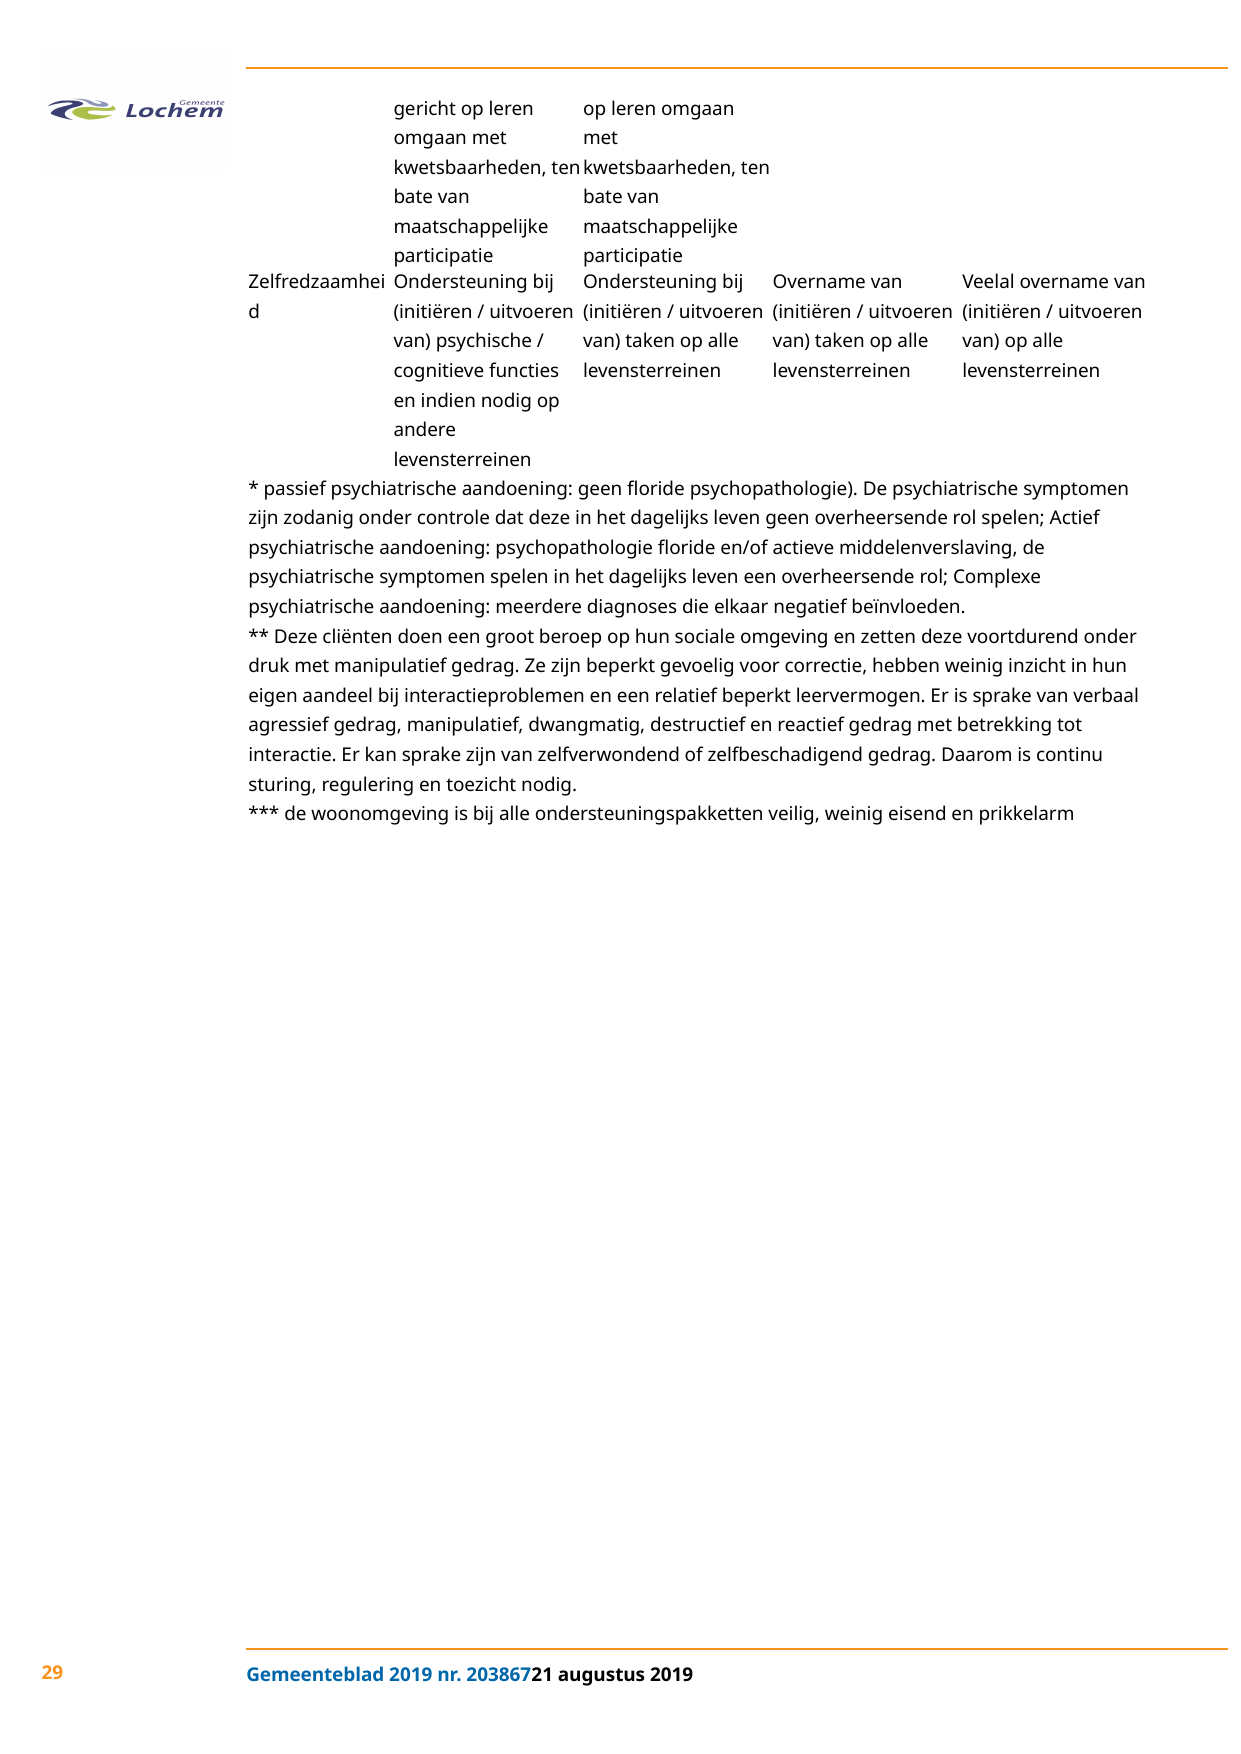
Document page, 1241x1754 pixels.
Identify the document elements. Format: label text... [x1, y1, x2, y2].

text *** de woonomgeving is bij alle ondersteuningspakketten veilig, weinig eisend en prikkelarm [248, 800, 1152, 826]
text ** Deze cliënten doen een groot beroep op hun sociale omgeving en zetten deze voortdurend onder druk met manipulatief gedrag. Ze zijn beperkt gevoelig voor correctie, hebben weinig inzicht in hun eigen aandeel bij interactieproblemen en een relatief beperkt leervermogen. Er is sprake van verbaal agressief gedrag, manipulatief, dwangmatig, destructief en reactief gedrag met betrekking tot interactie. Er kan sprake zijn van zelfverwondend of zelfbeschadigend gedrag. Daarom is continu sturing, regulering en toezicht nodig. [248, 623, 1152, 796]
text * passief psychiatrische aandoening: geen floride psychopathologie). De psychiatrische symptomen zijn zodanig onder controle dat deze in het dagelijks leven geen overheersende rol spelen; Actief psychiatrische aandoening: psychopathologie floride en/of actieve middelenverslaving, de psychiatrische symptomen spelen in het dagelijks leven een overheersende rol; Complexe psychiatrische aandoening: meerdere diagnoses die elkaar negatief beïnvloeden. [248, 475, 1152, 619]
table_cell [962, 95, 1152, 268]
table_cell gericht op leren omgaan met kwetsbaarheden, ten bate van maatschappelijke participatie [393, 95, 583, 268]
table_cell Overname van (initiëren / uitvoeren van) taken op alle levensterreinen [773, 269, 962, 472]
table_cell Zelfredzaamheid [248, 269, 393, 472]
table_cell Veelal overname van (initiëren / uitvoeren van) op alle levensterreinen [962, 269, 1152, 472]
picture [41, 47, 231, 172]
table_cell op leren omgaan met kwetsbaarheden, ten bate van maatschappelijke participatie [583, 95, 772, 268]
table_cell [248, 95, 393, 268]
table_cell [773, 95, 962, 268]
table_cell Ondersteuning bij (initiëren / uitvoeren van) psychische / cognitieve functies en indien nodig op andere levensterreinen [393, 269, 583, 472]
table_cell Ondersteuning bij (initiëren / uitvoeren van) taken op alle levensterreinen [583, 269, 772, 472]
